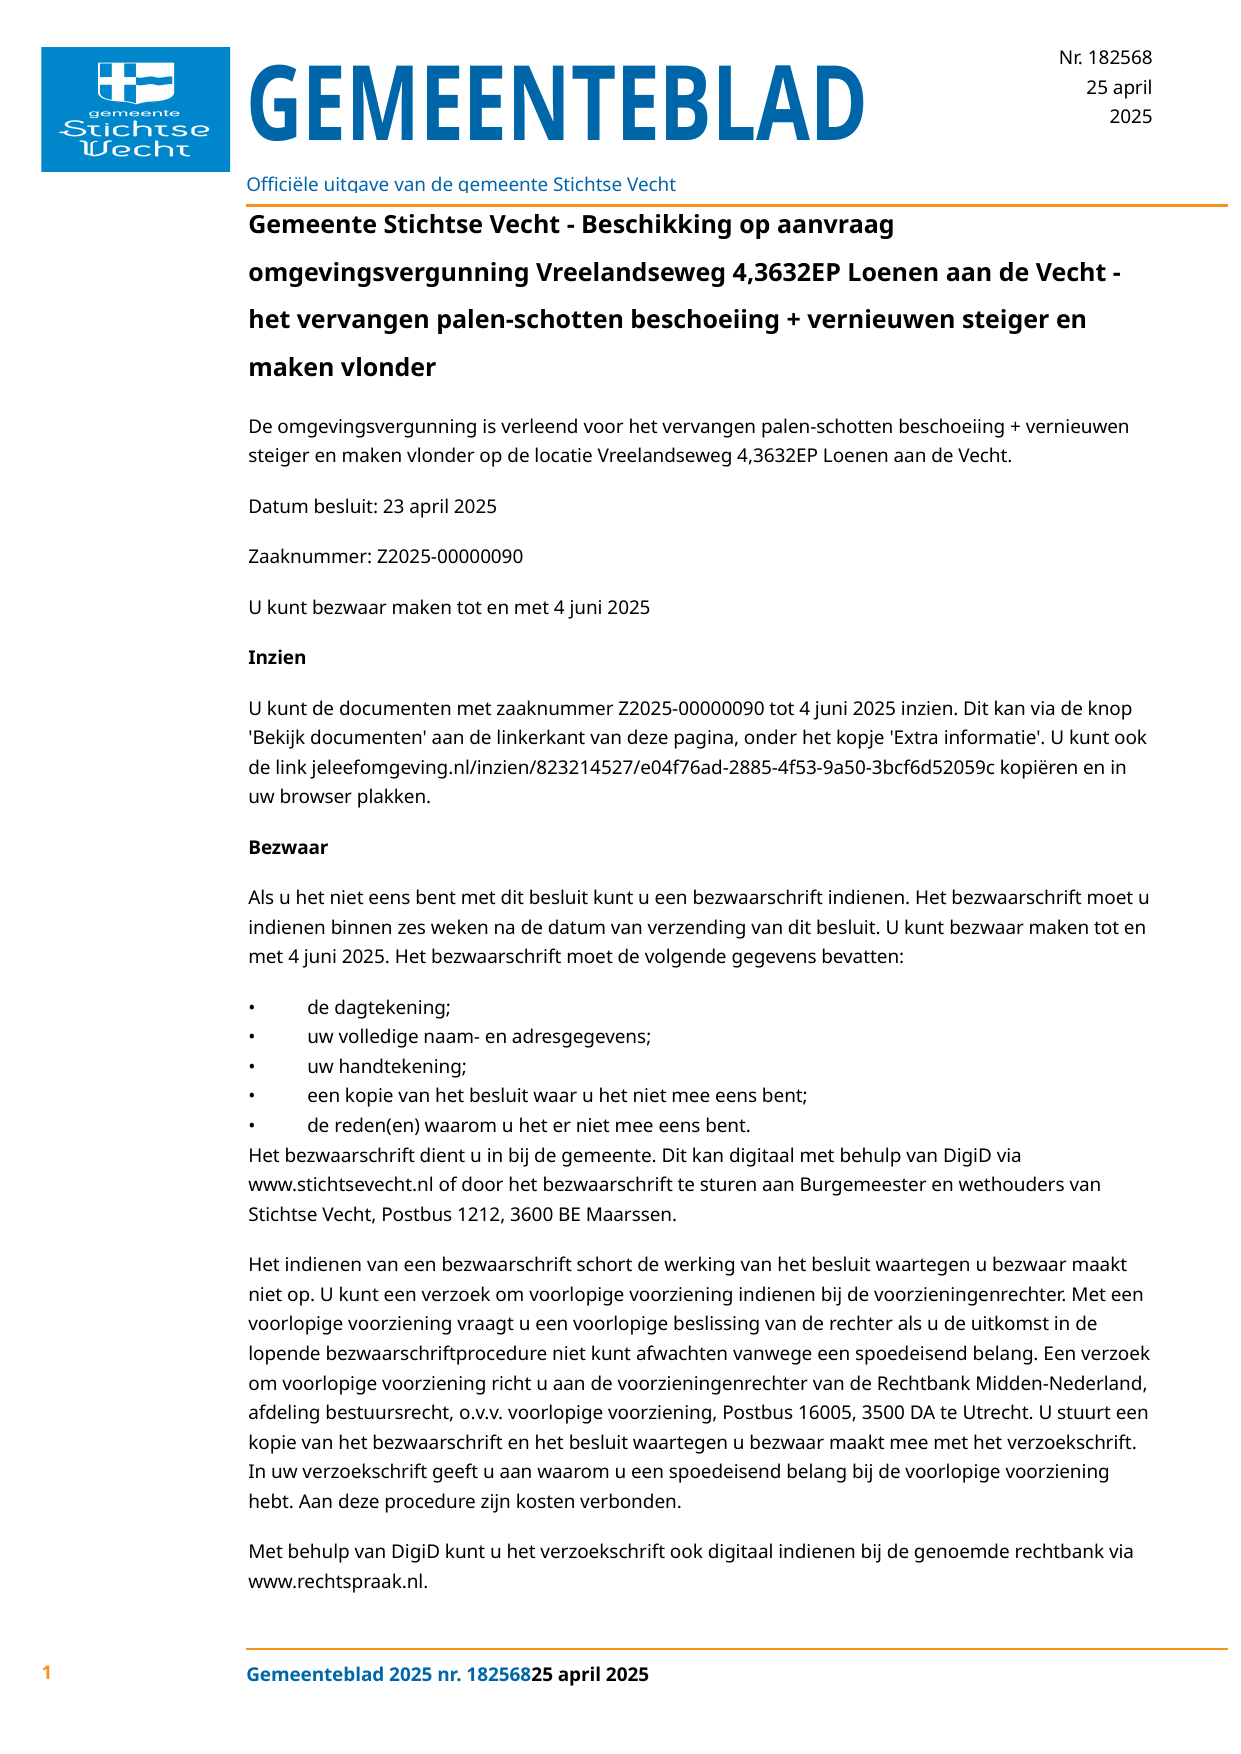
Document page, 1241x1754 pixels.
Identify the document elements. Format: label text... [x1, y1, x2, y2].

text Het indienen van een bezwaarschrift schort de werking van het besluit waartegen u bezwaar maakt niet op. U kunt een verzoek om voorlopige voorziening indienen bij de voorzieningenrechter. Met een voorlopige voorziening vraagt u een voorlopige beslissing van de rechter als u de uitkomst in de lopende bezwaarschriftprocedure niet kunt afwachten vanwege een spoedeisend belang. Een verzoek om voorlopige voorziening richt u aan de voorzieningenrechter van de Rechtbank Midden-Nederland, afdeling bestuursrecht, o.v.v. voorlopige voorziening, Postbus 16005, 3500 DA te Utrecht. U stuurt een kopie van het bezwaarschrift en het besluit waartegen u bezwaar maakt mee met het verzoekschrift. In uw verzoekschrift geeft u aan waarom u een spoedeisend belang bij de voorlopige voorziening hebt. Aan deze procedure zijn kosten verbonden. [248, 1251, 1152, 1514]
text Zaaknummer: Z2025-00000090 [248, 543, 1152, 569]
text Het bezwaarschrift dient u in bij de gemeente. Dit kan digitaal met behulp van DigiD via www.stichtsevecht.nl of door het bezwaarschrift te sturen aan Burgemeester en wethouders van Stichtse Vecht, Postbus 1212, 3600 BE Maarssen. [248, 1142, 1152, 1227]
list een kopie van het besluit waar u het niet mee eens bent; [248, 1083, 1152, 1108]
text De omgevingsvergunning is verleend voor het vervangen palen-schotten beschoeiing + vernieuwen steiger en maken vlonder op de locatie Vreelandseweg 4,3632EP Loenen aan de Vecht. [248, 413, 1152, 468]
text Inzien [248, 644, 1152, 670]
text U kunt bezwaar maken tot en met 4 juni 2025 [248, 594, 1152, 620]
list uw handtekening; [248, 1053, 1152, 1079]
picture [137, 63, 174, 103]
text Datum besluit: 23 april 2025 [248, 493, 1152, 519]
list de reden(en) waarom u het er niet mee eens bent. [248, 1112, 1152, 1138]
picture [99, 63, 135, 101]
text Bezwaar [248, 834, 1152, 860]
list de dagtekening; [248, 994, 1152, 1020]
list uw volledige naam- en adresgegevens; [248, 1023, 1152, 1049]
text Gemeente Stichtse Vecht - Beschikking op aanvraag omgevingsvergunning Vreelandseweg 4,3632EP Loenen aan de Vecht - het vervangen palen-schotten beschoeiing + vernieuwen steiger en maken vlonder [248, 207, 1152, 384]
text Als u het niet eens bent met dit besluit kunt u een bezwaarschrift indienen. Het bezwaarschrift moet u indienen binnen zes weken na de datum van verzending van dit besluit. U kunt bezwaar maken tot en met 4 juni 2025. Het bezwaarschrift moet de volgende gegevens bevatten: [248, 884, 1152, 969]
text Met behulp van DigiD kunt u het verzoekschrift ook digitaal indienen bij de genoemde rechtbank via www.rechtspraak.nl. [248, 1538, 1152, 1594]
text U kunt de documenten met zaaknummer Z2025-00000090 tot 4 juni 2025 inzien. Dit kan via de knop 'Bekijk documenten' aan de linkerkant van deze pagina, onder het kopje 'Extra informatie'. U kunt ook de link jeleefomgeving.nl/inzien/823214527/e04f76ad-2885-4f53-9a50-3bcf6d52059c kopiëren en in uw browser plakken. [248, 695, 1152, 809]
